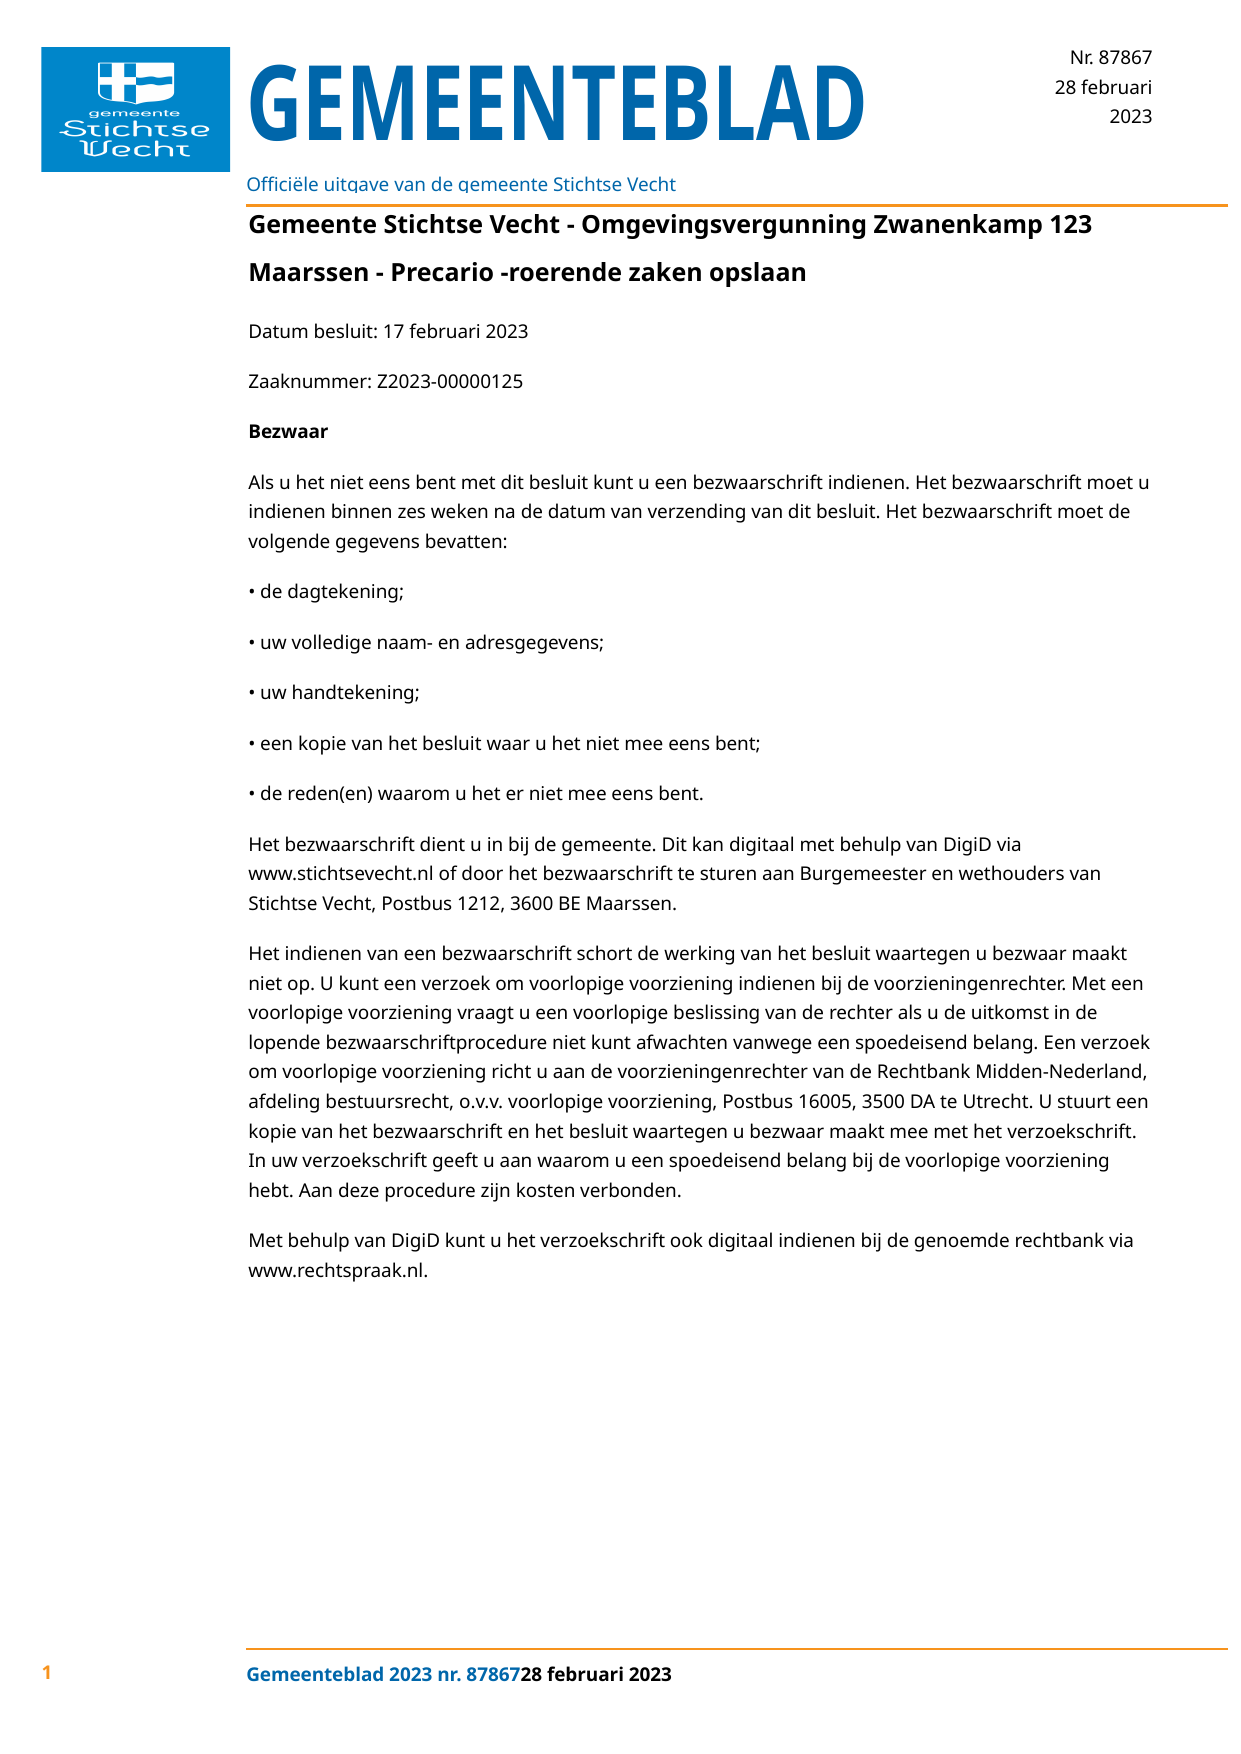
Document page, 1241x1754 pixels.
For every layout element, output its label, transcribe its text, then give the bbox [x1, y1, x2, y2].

text • de reden(en) waarom u het er niet mee eens bent. [248, 780, 1152, 806]
text Datum besluit: 17 februari 2023 [248, 318, 1152, 344]
text Met behulp van DigiD kunt u het verzoekschrift ook digitaal indienen bij de genoemde rechtbank via www.rechtspraak.nl. [248, 1227, 1152, 1283]
picture [137, 63, 174, 103]
text • de dagtekening; [248, 579, 1152, 604]
text • uw volledige naam- en adresgegevens; [248, 629, 1152, 655]
picture [99, 63, 135, 101]
text • een kopie van het besluit waar u het niet mee eens bent; [248, 730, 1152, 756]
text Bezwaar [248, 419, 1152, 444]
text Het bezwaarschrift dient u in bij de gemeente. Dit kan digitaal met behulp van DigiD via www.stichtsevecht.nl of door het bezwaarschrift te sturen aan Burgemeester en wethouders van Stichtse Vecht, Postbus 1212, 3600 BE Maarssen. [248, 831, 1152, 916]
text Zaaknummer: Z2023-00000125 [248, 368, 1152, 394]
text Als u het niet eens bent met dit besluit kunt u een bezwaarschrift indienen. Het bezwaarschrift moet u indienen binnen zes weken na de datum van verzending van dit besluit. Het bezwaarschrift moet de volgende gegevens bevatten: [248, 469, 1152, 554]
text Gemeente Stichtse Vecht - Omgevingsvergunning Zwanenkamp 123 Maarssen - Precario -roerende zaken opslaan [248, 207, 1152, 288]
text Het indienen van een bezwaarschrift schort de werking van het besluit waartegen u bezwaar maakt niet op. U kunt een verzoek om voorlopige voorziening indienen bij de voorzieningenrechter. Met een voorlopige voorziening vraagt u een voorlopige beslissing van de rechter als u de uitkomst in de lopende bezwaarschriftprocedure niet kunt afwachten vanwege een spoedeisend belang. Een verzoek om voorlopige voorziening richt u aan de voorzieningenrechter van de Rechtbank Midden-Nederland, afdeling bestuursrecht, o.v.v. voorlopige voorziening, Postbus 16005, 3500 DA te Utrecht. U stuurt een kopie van het bezwaarschrift en het besluit waartegen u bezwaar maakt mee met het verzoekschrift. In uw verzoekschrift geeft u aan waarom u een spoedeisend belang bij de voorlopige voorziening hebt. Aan deze procedure zijn kosten verbonden. [248, 940, 1152, 1203]
text • uw handtekening; [248, 679, 1152, 705]
